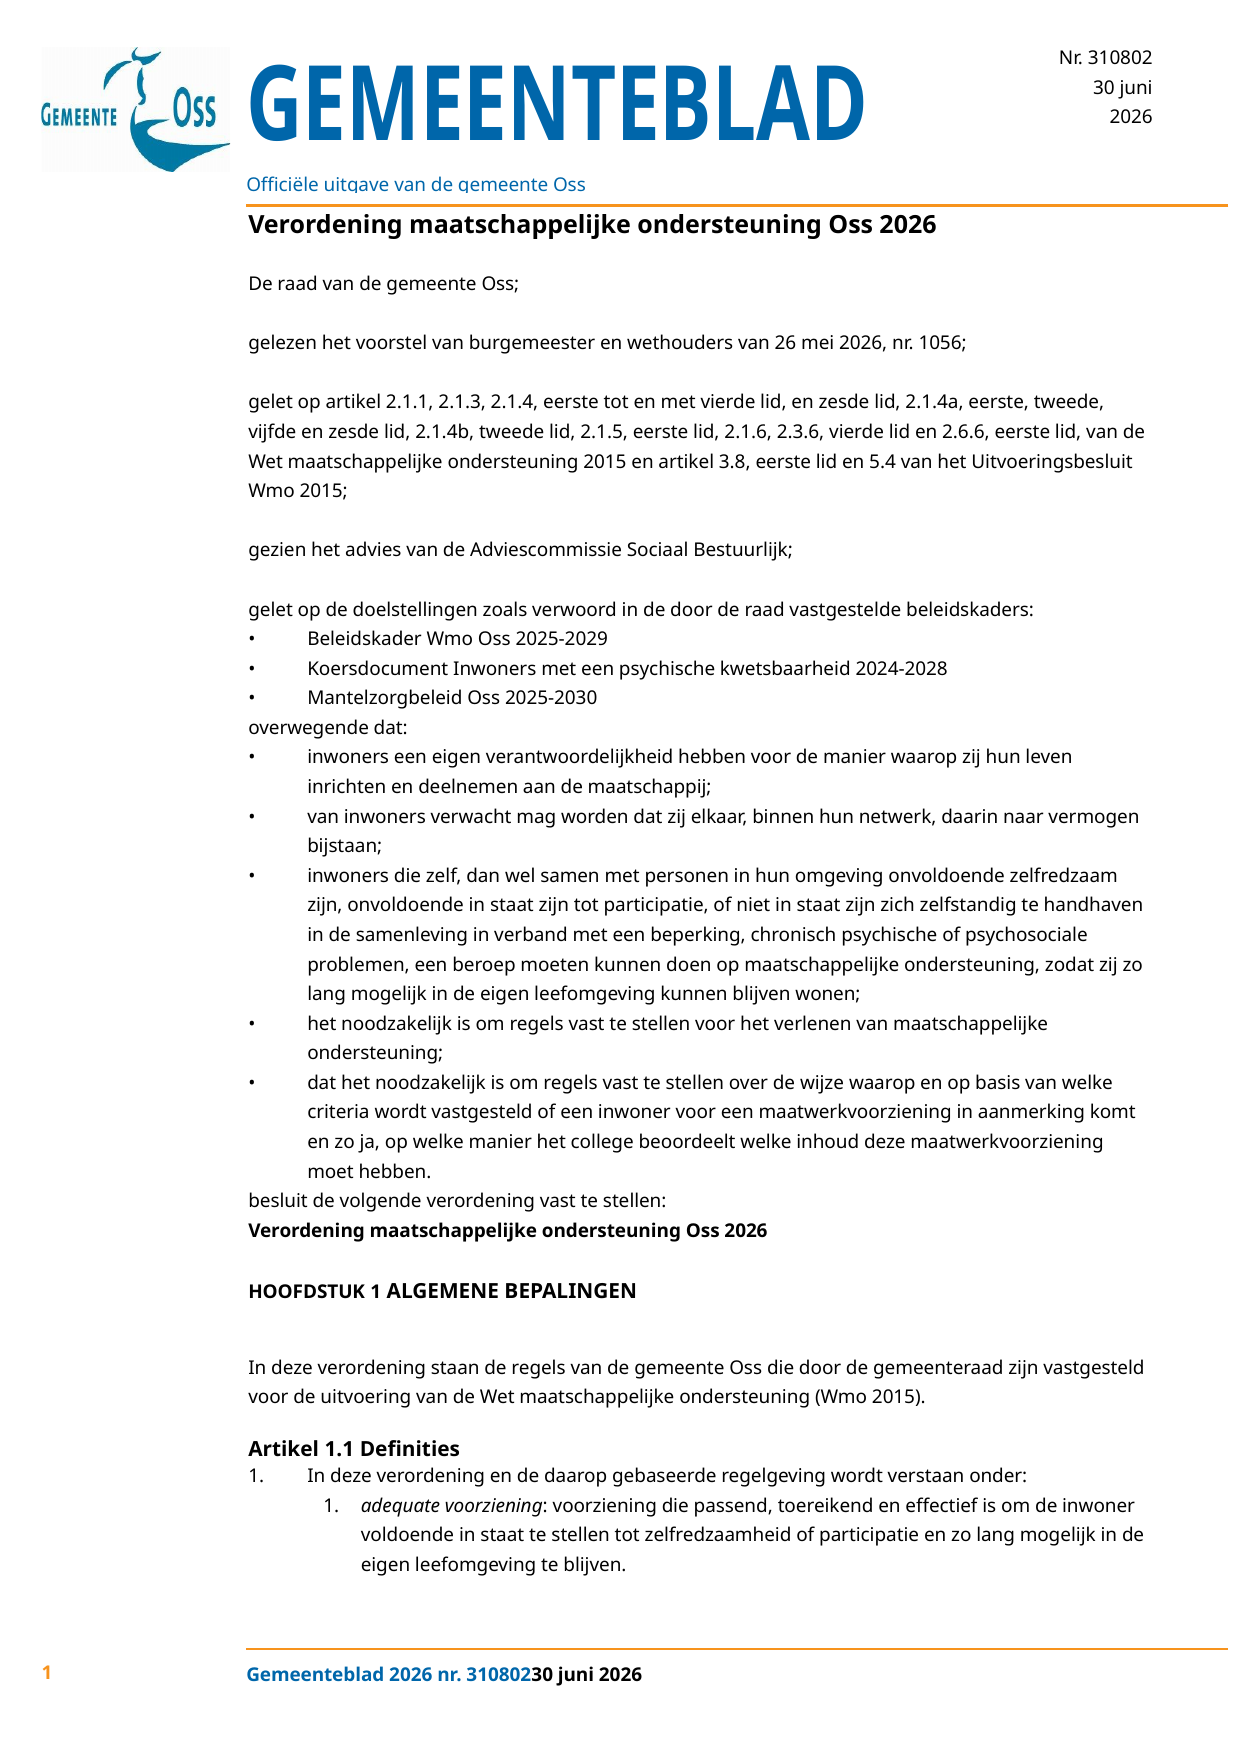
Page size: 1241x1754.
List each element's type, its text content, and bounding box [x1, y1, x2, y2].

list inwoners een eigen verantwoordelijkheid hebben voor de manier waarop zij hun leven inrichten en deelnemen aan de maatschappij; [248, 744, 1152, 799]
text Verordening maatschappelijke ondersteuning Oss 2026 [248, 207, 1152, 241]
text besluit de volgende verordening vast te stellen: [248, 1187, 1152, 1213]
text gelet op de doelstellingen zoals verwoord in de door de raad vastgestelde beleidskaders: [248, 596, 1152, 621]
text Artikel 1.1 Definities [248, 1434, 1152, 1462]
text HOOFDSTUK 1 ALGEMENE BEPALINGEN [248, 1276, 1152, 1304]
list adequate voorziening: voorziening die passend, toereikend en effectief is om de inwoner voldoende in staat te stellen tot zelfredzaamheid of participatie en zo lang mogelijk in de eigen leefomgeving te blijven. [323, 1492, 1152, 1577]
list dat het noodzakelijk is om regels vast te stellen over de wijze waarop en op basis van welke criteria wordt vastgesteld of een inwoner voor een maatwerkvoorziening in aanmerking komt en zo ja, op welke manier het college beoordeelt welke inhoud deze maatwerkvoorziening moet hebben. [248, 1069, 1152, 1183]
text overwegende dat: [248, 714, 1152, 740]
text gelet op artikel 2.1.1, 2.1.3, 2.1.4, eerste tot en met vierde lid, en zesde lid, 2.1.4a, eerste, tweede, vijfde en zesde lid, 2.1.4b, tweede lid, 2.1.5, eerste lid, 2.1.6, 2.3.6, vierde lid en 2.6.6, eerste lid, van de Wet maatschappelijke ondersteuning 2015 en artikel 3.8, eerste lid en 5.4 van het Uitvoeringsbesluit Wmo 2015; [248, 389, 1152, 503]
list Mantelzorgbeleid Oss 2025-2030 [248, 684, 1152, 710]
text gezien het advies van de Adviescommissie Sociaal Bestuurlijk; [248, 537, 1152, 562]
picture [41, 47, 231, 172]
text gelezen het voorstel van burgemeester en wethouders van 26 mei 2026, nr. 1056; [248, 329, 1152, 355]
list van inwoners verwacht mag worden dat zij elkaar, binnen hun netwerk, daarin naar vermogen bijstaan; [248, 803, 1152, 858]
list Koersdocument Inwoners met een psychische kwetsbaarheid 2024-2028 [248, 655, 1152, 681]
list In deze verordening en de daarop gebaseerde regelgeving wordt verstaan onder: [248, 1462, 1152, 1488]
list inwoners die zelf, dan wel samen met personen in hun omgeving onvoldoende zelfredzaam zijn, onvoldoende in staat zijn tot participatie, of niet in staat zijn zich zelfstandig te handhaven in de samenleving in verband met een beperking, chronisch psychische of psychosociale problemen, een beroep moeten kunnen doen op maatschappelijke ondersteuning, zodat zij zo lang mogelijk in de eigen leefomgeving kunnen blijven wonen; [248, 862, 1152, 1006]
list het noodzakelijk is om regels vast te stellen voor het verlenen van maatschappelijke ondersteuning; [248, 1010, 1152, 1065]
text Verordening maatschappelijke ondersteuning Oss 2026 [248, 1217, 1152, 1243]
text De raad van de gemeente Oss; [248, 270, 1152, 296]
list Beleidskader Wmo Oss 2025-2029 [248, 625, 1152, 651]
text In deze verordening staan de regels van de gemeente Oss die door de gemeenteraad zijn vastgesteld voor de uitvoering van de Wet maatschappelijke ondersteuning (Wmo 2015). [248, 1354, 1152, 1409]
